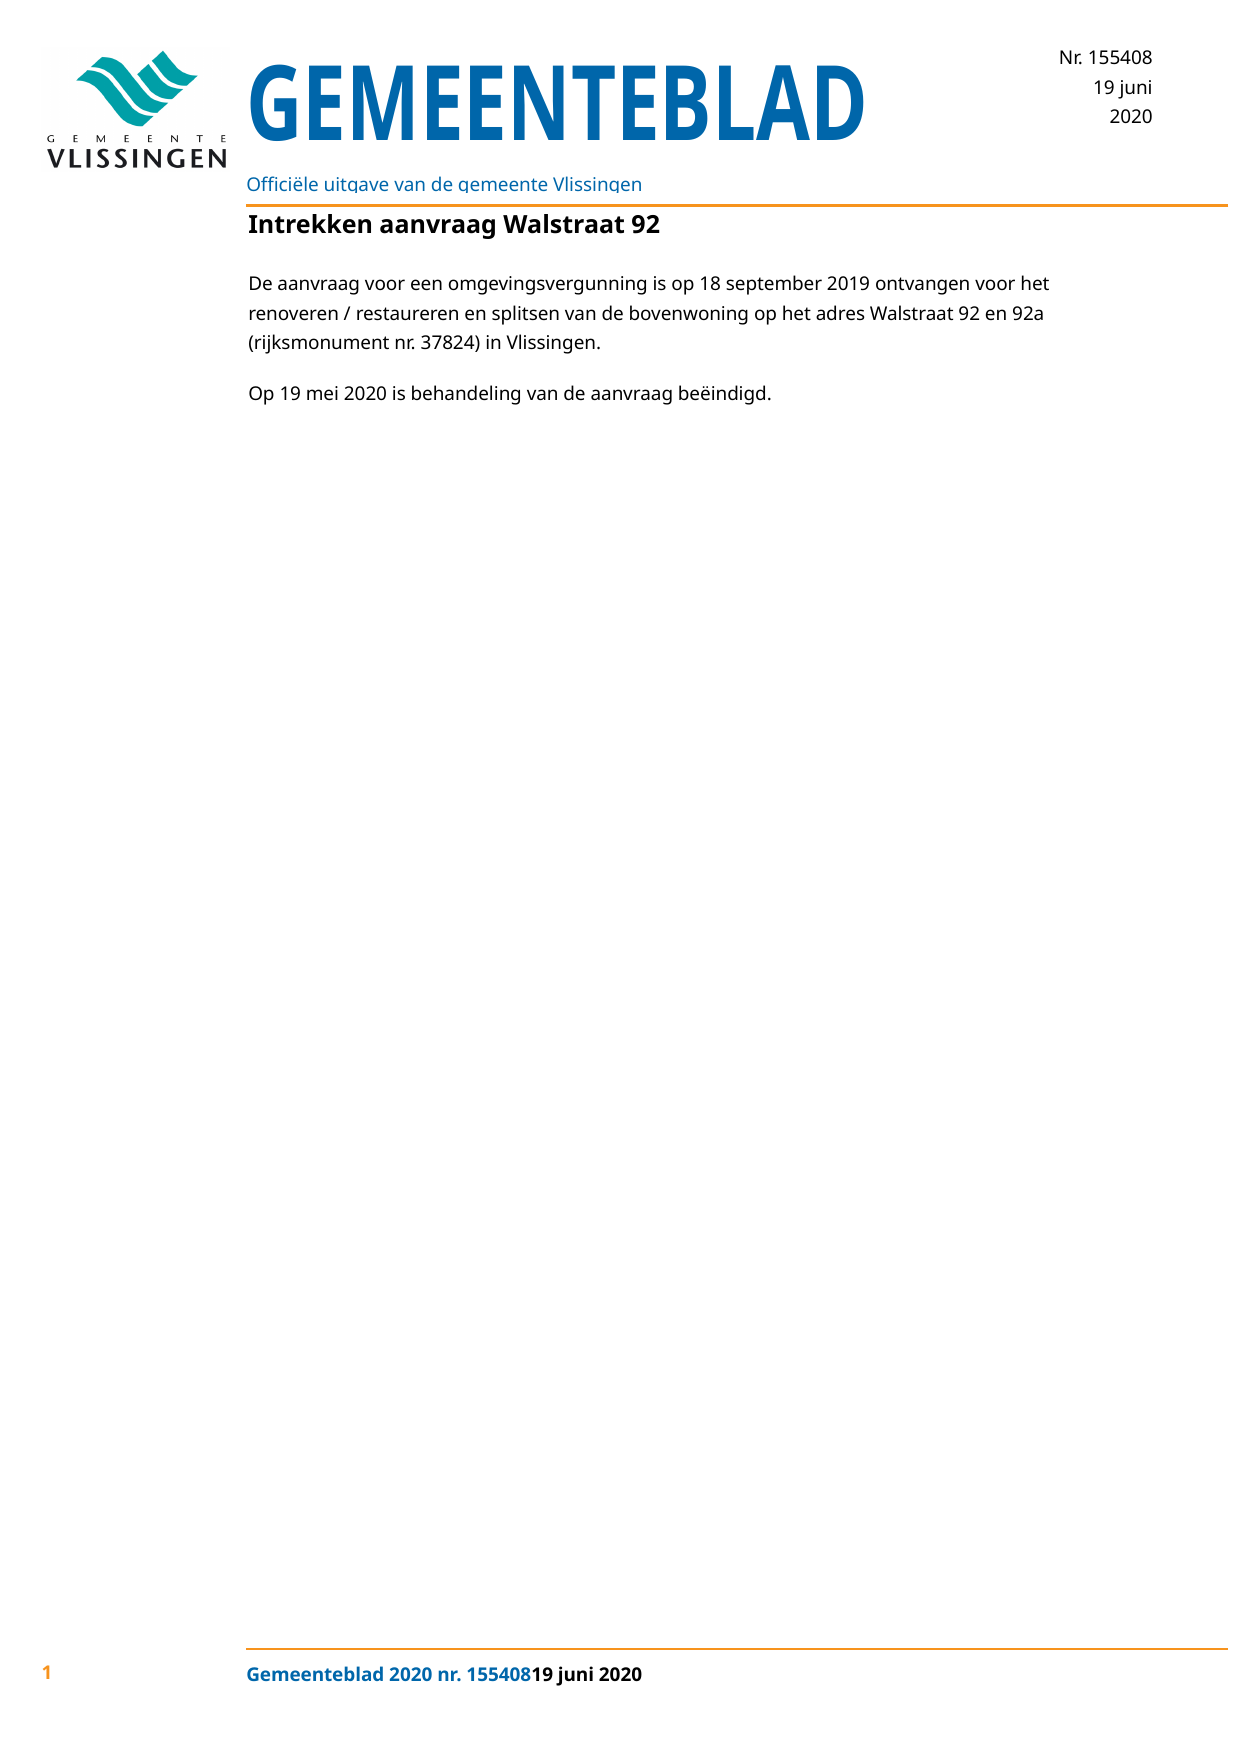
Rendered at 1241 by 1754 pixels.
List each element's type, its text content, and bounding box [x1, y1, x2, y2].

text Intrekken aanvraag Walstraat 92 [248, 207, 1152, 241]
text De aanvraag voor een omgevingsvergunning is op 18 september 2019 ontvangen voor het renoveren / restaureren en splitsen van de bovenwoning op het adres Walstraat 92 en 92a (rijksmonument nr. 37824) in Vlissingen. [248, 270, 1152, 355]
picture [41, 47, 231, 172]
text Op 19 mei 2020 is behandeling van de aanvraag beëindigd. [248, 380, 1152, 406]
